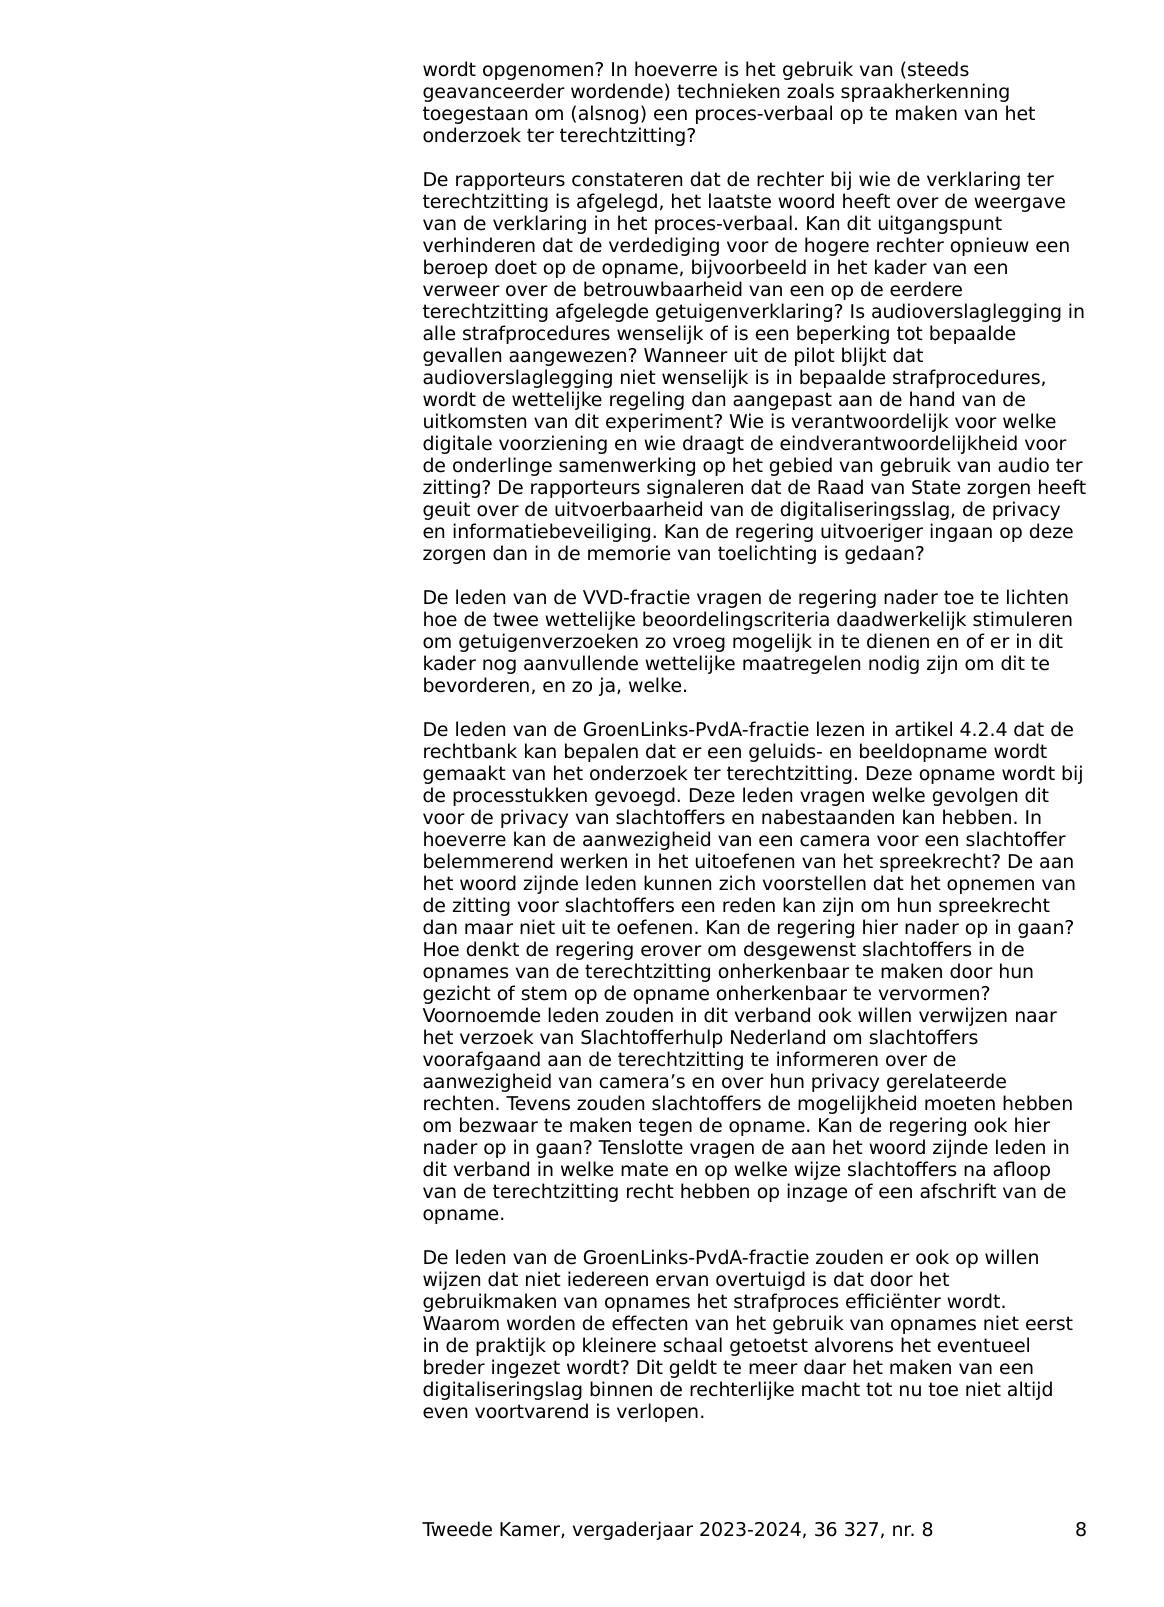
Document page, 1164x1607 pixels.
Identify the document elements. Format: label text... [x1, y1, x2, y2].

text De leden van de GroenLinks-PvdA-fractie lezen in artikel 4.2.4 dat de rechtbank kan bepalen dat er een geluids- en beeldopname wordt gemaakt van het onderzoek ter terechtzitting. Deze opname wordt bij de processtukken gevoegd. Deze leden vragen welke gevolgen dit voor de privacy van slachtoffers en nabestaanden kan hebben. In hoeverre kan de aanwezigheid van een camera voor een slachtoffer belemmerend werken in het uitoefenen van het spreekrecht? De aan het woord zijnde leden kunnen zich voorstellen dat het opnemen van de zitting voor slachtoffers een reden kan zijn om hun spreekrecht dan maar niet uit te oefenen. Kan de regering hier nader op in gaan? Hoe denkt de regering erover om desgewenst slachtoffers in de opnames van de terechtzitting onherkenbaar te maken door hun gezicht of stem op de opname onherkenbaar te vervormen? Voornoemde leden zouden in dit verband ook willen verwijzen naar het verzoek van Slachtofferhulp Nederland om slachtoffers voorafgaand aan de terechtzitting te informeren over de aanwezigheid van camera’s en over hun privacy gerelateerde rechten. Tevens zouden slachtoffers de mogelijkheid moeten hebben om bezwaar te maken tegen de opname. Kan de regering ook hier nader op in gaan? Tenslotte vragen de aan het woord zijnde leden in dit verband in welke mate en op welke wijze slachtoffers na afloop van de terechtzitting recht hebben op inzage of een afschrift van de opname. [422, 719, 1087, 1224]
text wordt opgenomen? In hoeverre is het gebruik van (steeds geavanceerder wordende) technieken zoals spraakherkenning toegestaan om (alsnog) een proces-verbaal op te maken van het onderzoek ter terechtzitting? [422, 59, 1087, 147]
text De leden van de GroenLinks-PvdA-fractie zouden er ook op willen wijzen dat niet iedereen ervan overtuigd is dat door het gebruikmaken van opnames het strafproces efficiënter wordt. Waarom worden de effecten van het gebruik van opnames niet eerst in de praktijk op kleinere schaal getoetst alvorens het eventueel breder ingezet wordt? Dit geldt te meer daar het maken van een digitaliseringslag binnen de rechterlijke macht tot nu toe niet altijd even voortvarend is verlopen. [422, 1247, 1087, 1423]
text De leden van de VVD-fractie vragen de regering nader toe te lichten hoe de twee wettelijke beoordelingscriteria daadwerkelijk stimuleren om getuigenverzoeken zo vroeg mogelijk in te dienen en of er in dit kader nog aanvullende wettelijke maatregelen nodig zijn om dit te bevorderen, en zo ja, welke. [422, 587, 1087, 697]
text De rapporteurs constateren dat de rechter bij wie de verklaring ter terechtzitting is afgelegd, het laatste woord heeft over de weergave van de verklaring in het proces-verbaal. Kan dit uitgangspunt verhinderen dat de verdediging voor de hogere rechter opnieuw een beroep doet op de opname, bijvoorbeeld in het kader van een verweer over de betrouwbaarheid van een op de eerdere terechtzitting afgelegde getuigenverklaring? Is audioverslaglegging in alle strafprocedures wenselijk of is een beperking tot bepaalde gevallen aangewezen? Wanneer uit de pilot blijkt dat audioverslaglegging niet wenselijk is in bepaalde strafprocedures, wordt de wettelijke regeling dan aangepast aan de hand van de uitkomsten van dit experiment? Wie is verantwoordelijk voor welke digitale voorziening en wie draagt de eindverantwoordelijkheid voor de onderlinge samenwerking op het gebied van gebruik van audio ter zitting? De rapporteurs signaleren dat de Raad van State zorgen heeft geuit over de uitvoerbaarheid van de digitaliseringsslag, de privacy en informatiebeveiliging. Kan de regering uitvoeriger ingaan op deze zorgen dan in de memorie van toelichting is gedaan? [422, 169, 1087, 565]
